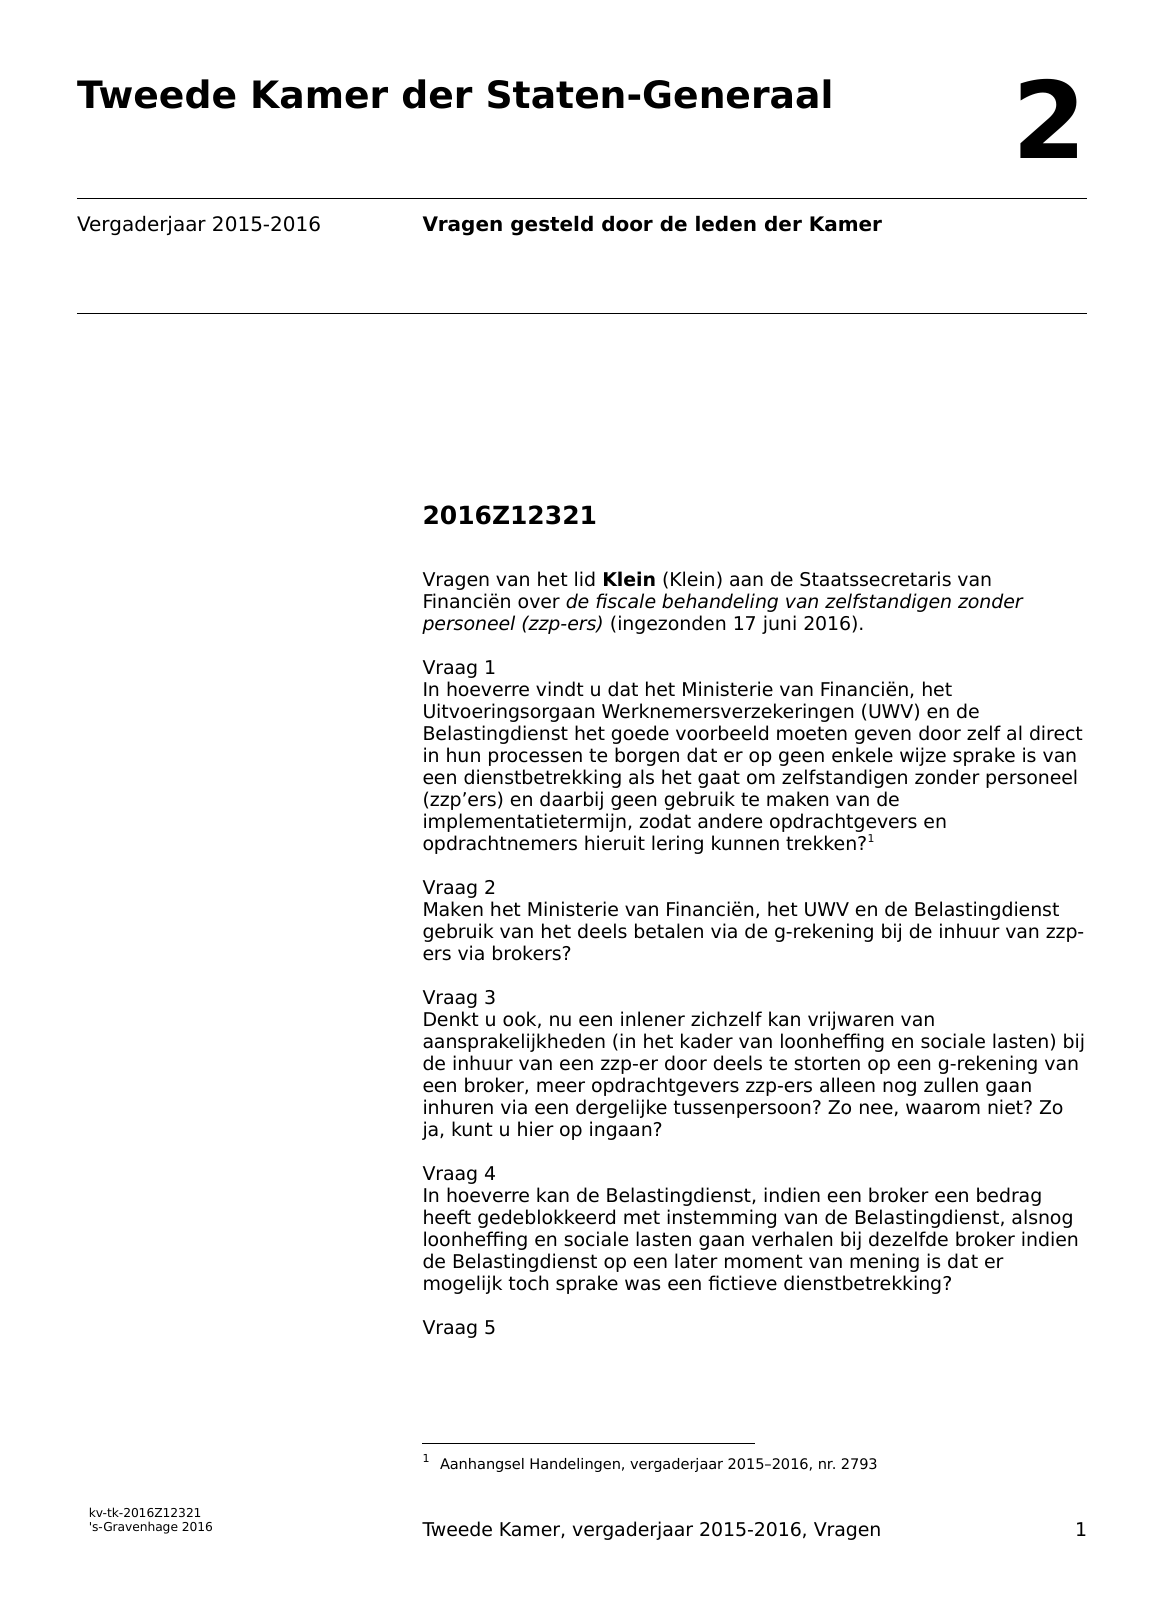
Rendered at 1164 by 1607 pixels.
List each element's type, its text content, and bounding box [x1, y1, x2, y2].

text 2016Z12321 [422, 501, 1087, 531]
text Vraag 4 [422, 1163, 1087, 1185]
text 's-Gravenhage 2016 [88, 1520, 323, 1534]
table_cell Vragen gesteld door de leden der Kamer [422, 199, 1087, 313]
text Maken het Ministerie van Financiën, het UWV en de Belastingdienst gebruik van het deels betalen via de g-rekening bij de inhuur van zzp-ers via brokers? [422, 899, 1087, 965]
text Vraag 2 [422, 877, 1087, 899]
table_header 2 [886, 59, 1087, 198]
text Vraag 3 [422, 987, 1087, 1009]
text In hoeverre vindt u dat het Ministerie van Financiën, het Uitvoeringsorgaan Werknemersverzekeringen (UWV) en de Belastingdienst het goede voorbeeld moeten geven door zelf al direct in hun processen te borgen dat er op geen enkele wijze sprake is van een dienstbetrekking als het gaat om zelfstandigen zonder personeel (zzp’ers) en daarbij geen gebruik te maken van de implementatietermijn, zodat andere opdrachtgevers en opdrachtnemers hieruit lering kunnen trekken? [422, 679, 1087, 855]
text Denkt u ook, nu een inlener zichzelf kan vrijwaren van aansprakelijkheden (in het kader van loonheffing en sociale lasten) bij de inhuur van een zzp-er door deels te storten op een g-rekening van een broker, meer opdrachtgevers zzp-ers alleen nog zullen gaan inhuren via een dergelijke tussenpersoon? Zo nee, waarom niet? Zo ja, kunt u hier op ingaan? [422, 1009, 1087, 1141]
text Aanhangsel Handelingen, vergaderjaar 2015–2016, nr. 2793 [422, 1452, 1087, 1474]
table_header Tweede Kamer der Staten-Generaal [77, 59, 886, 198]
text Vraag 1 [422, 657, 1087, 679]
text kv-tk-2016Z12321 [88, 1506, 323, 1520]
text In hoeverre kan de Belastingdienst, indien een broker een bedrag heeft gedeblokkeerd met instemming van de Belastingdienst, alsnog loonheffing en sociale lasten gaan verhalen bij dezelfde broker indien de Belastingdienst op een later moment van mening is dat er mogelijk toch sprake was een fictieve dienstbetrekking? [422, 1185, 1087, 1295]
table_cell Vergaderjaar 2015-2016 [77, 199, 422, 313]
text Vraag 5 [422, 1317, 1087, 1339]
text Vragen van het lid Klein (Klein) aan de Staatssecretaris van Financiën over de fiscale behandeling van zelfstandigen zonder personeel (zzp-ers) (ingezonden 17 juni 2016). [422, 569, 1087, 635]
